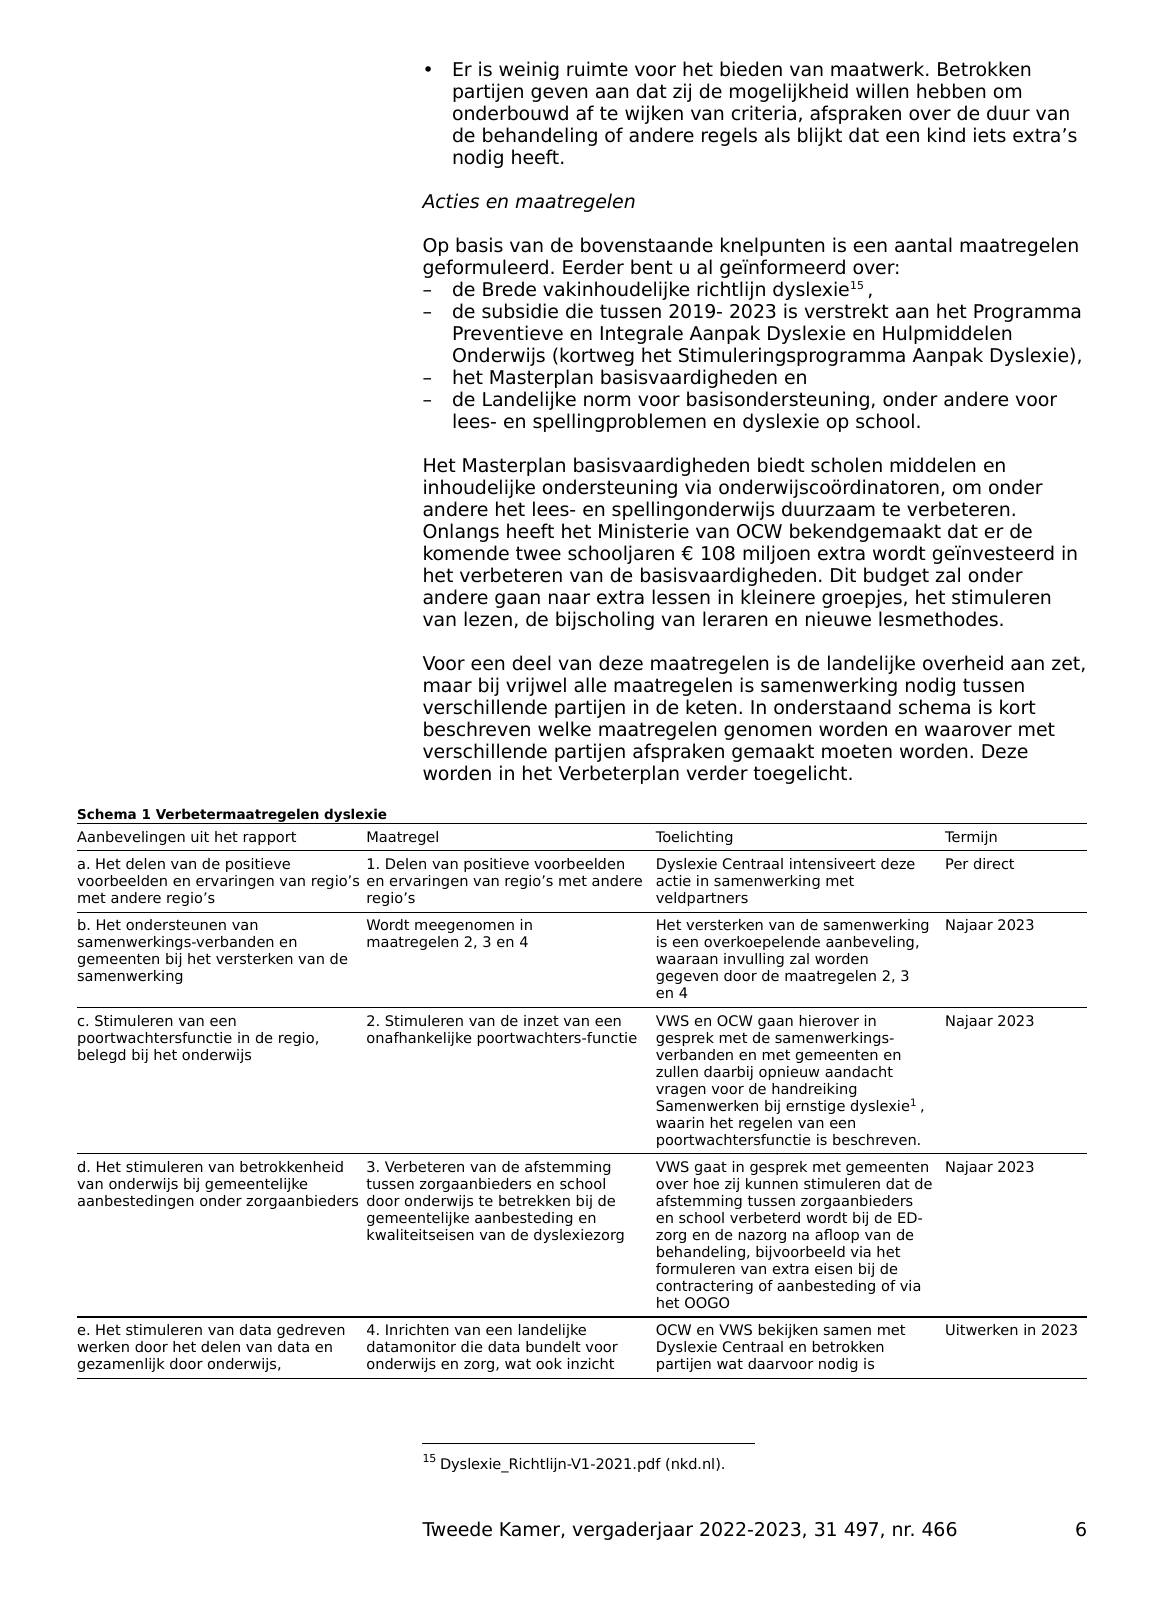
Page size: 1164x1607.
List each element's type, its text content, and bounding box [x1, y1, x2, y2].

table_header Schema 1 Verbetermaatregelen dyslexie [77, 807, 1087, 823]
text • Er is weinig ruimte voor het bieden van maatwerk. Betrokken partijen geven aan dat zij de mogelijkheid willen hebben om onderbouwd af te wijken van criteria, afspraken over de duur van de behandeling of andere regels als blijkt dat een kind iets extra’s nodig heeft. [422, 59, 1087, 169]
text – de Landelijke norm voor basisondersteuning, onder andere voor lees- en spellingproblemen en dyslexie op school. [422, 389, 1087, 433]
subtitle Acties en maatregelen [422, 191, 1087, 213]
table_cell e. Het stimuleren van data gedreven werken door het delen van data en gezamenlijk door onderwijs, [77, 1318, 360, 1378]
table_cell Toelichting [650, 824, 939, 850]
table_cell Najaar 2023 [939, 913, 1087, 1007]
table_cell Termijn [939, 824, 1087, 850]
table_cell VWS gaat in gesprek met gemeenten over hoe zij kunnen stimuleren dat de afstemming tussen zorgaanbieders en school verbeterd wordt bij de ED-zorg en de nazorg na afloop van de behandeling, bijvoorbeeld via het formuleren van extra eisen bij de contractering of aanbesteding of via het OOGO [650, 1154, 939, 1316]
table_cell Uitwerken in 2023 [939, 1318, 1087, 1378]
table_cell Najaar 2023 [939, 1008, 1087, 1153]
table_cell 3. Verbeteren van de afstemming tussen zorgaanbieders en school door onderwijs te betrekken bij de gemeentelijke aanbesteding en kwaliteitseisen van de dyslexiezorg [360, 1154, 649, 1316]
table_cell b. Het ondersteunen van samenwerkings-verbanden en gemeenten bij het versterken van de samenwerking [77, 913, 360, 1007]
text Het Masterplan basisvaardigheden biedt scholen middelen en inhoudelijke ondersteuning via onderwijscoördinatoren, om onder andere het lees- en spellingonderwijs duurzaam te verbeteren. Onlangs heeft het Ministerie van OCW bekendgemaakt dat er de komende twee schooljaren € 108 miljoen extra wordt geïnvesteerd in het verbeteren van de basisvaardigheden. Dit budget zal onder andere gaan naar extra lessen in kleinere groepjes, het stimuleren van lezen, de bijscholing van leraren en nieuwe lesmethodes. [422, 455, 1087, 631]
table_cell a. Het delen van de positieve voorbeelden en ervaringen van regio’s met andere regio’s [77, 851, 360, 912]
table_cell 4. Inrichten van een landelijke datamonitor die data bundelt voor onderwijs en zorg, wat ook inzicht [360, 1318, 649, 1378]
table_cell Aanbevelingen uit het rapport [77, 824, 360, 850]
table_cell 1. Delen van positieve voorbeelden en ervaringen van regio’s met andere regio’s [360, 851, 649, 912]
table_cell d. Het stimuleren van betrokkenheid van onderwijs bij gemeentelijke aanbestedingen onder zorgaanbieders [77, 1154, 360, 1316]
table_cell Dyslexie Centraal intensiveert deze actie in samenwerking met veldpartners [650, 851, 939, 912]
table_cell Per direct [939, 851, 1087, 912]
table_cell Het versterken van de samenwerking is een overkoepelende aanbeveling, waaraan invulling zal worden gegeven door de maatregelen 2, 3 en 4 [650, 913, 939, 1007]
table_cell c. Stimuleren van een poortwachtersfunctie in de regio, belegd bij het onderwijs [77, 1008, 360, 1153]
table_cell Wordt meegenomen in maatregelen 2, 3 en 4 [360, 913, 649, 1007]
text Voor een deel van deze maatregelen is de landelijke overheid aan zet, maar bij vrijwel alle maatregelen is samenwerking nodig tussen verschillende partijen in de keten. In onderstaand schema is kort beschreven welke maatregelen genomen worden en waarover met verschillende partijen afspraken gemaakt moeten worden. Deze worden in het Verbeterplan verder toegelicht. [422, 653, 1087, 785]
table_cell OCW en VWS bekijken samen met Dyslexie Centraal en betrokken partijen wat daarvoor nodig is [650, 1318, 939, 1378]
table_cell VWS en OCW gaan hierover in gesprek met de samenwerkings-verbanden en met gemeenten en zullen daarbij opnieuw aandacht vragen voor de handreiking Samenwerken bij ernstige dyslexie1, waarin het regelen van een poortwachtersfunctie is beschreven. [650, 1008, 939, 1153]
text Dyslexie_Richtlijn-V1-2021.pdf (nkd.nl). [422, 1452, 1087, 1474]
text – het Masterplan basisvaardigheden en [422, 367, 1087, 389]
text – de subsidie die tussen 2019- 2023 is verstrekt aan het Programma Preventieve en Integrale Aanpak Dyslexie en Hulpmiddelen Onderwijs (kortweg het Stimuleringsprogramma Aanpak Dyslexie), [422, 301, 1087, 367]
table_cell Najaar 2023 [939, 1154, 1087, 1316]
table_cell 2. Stimuleren van de inzet van een onafhankelijke poortwachters-functie [360, 1008, 649, 1153]
text Op basis van de bovenstaande knelpunten is een aantal maatregelen geformuleerd. Eerder bent u al geïnformeerd over: [422, 235, 1087, 279]
table_cell Maatregel [360, 824, 649, 850]
text – de Brede vakinhoudelijke richtlijn dyslexie, [422, 279, 1087, 301]
